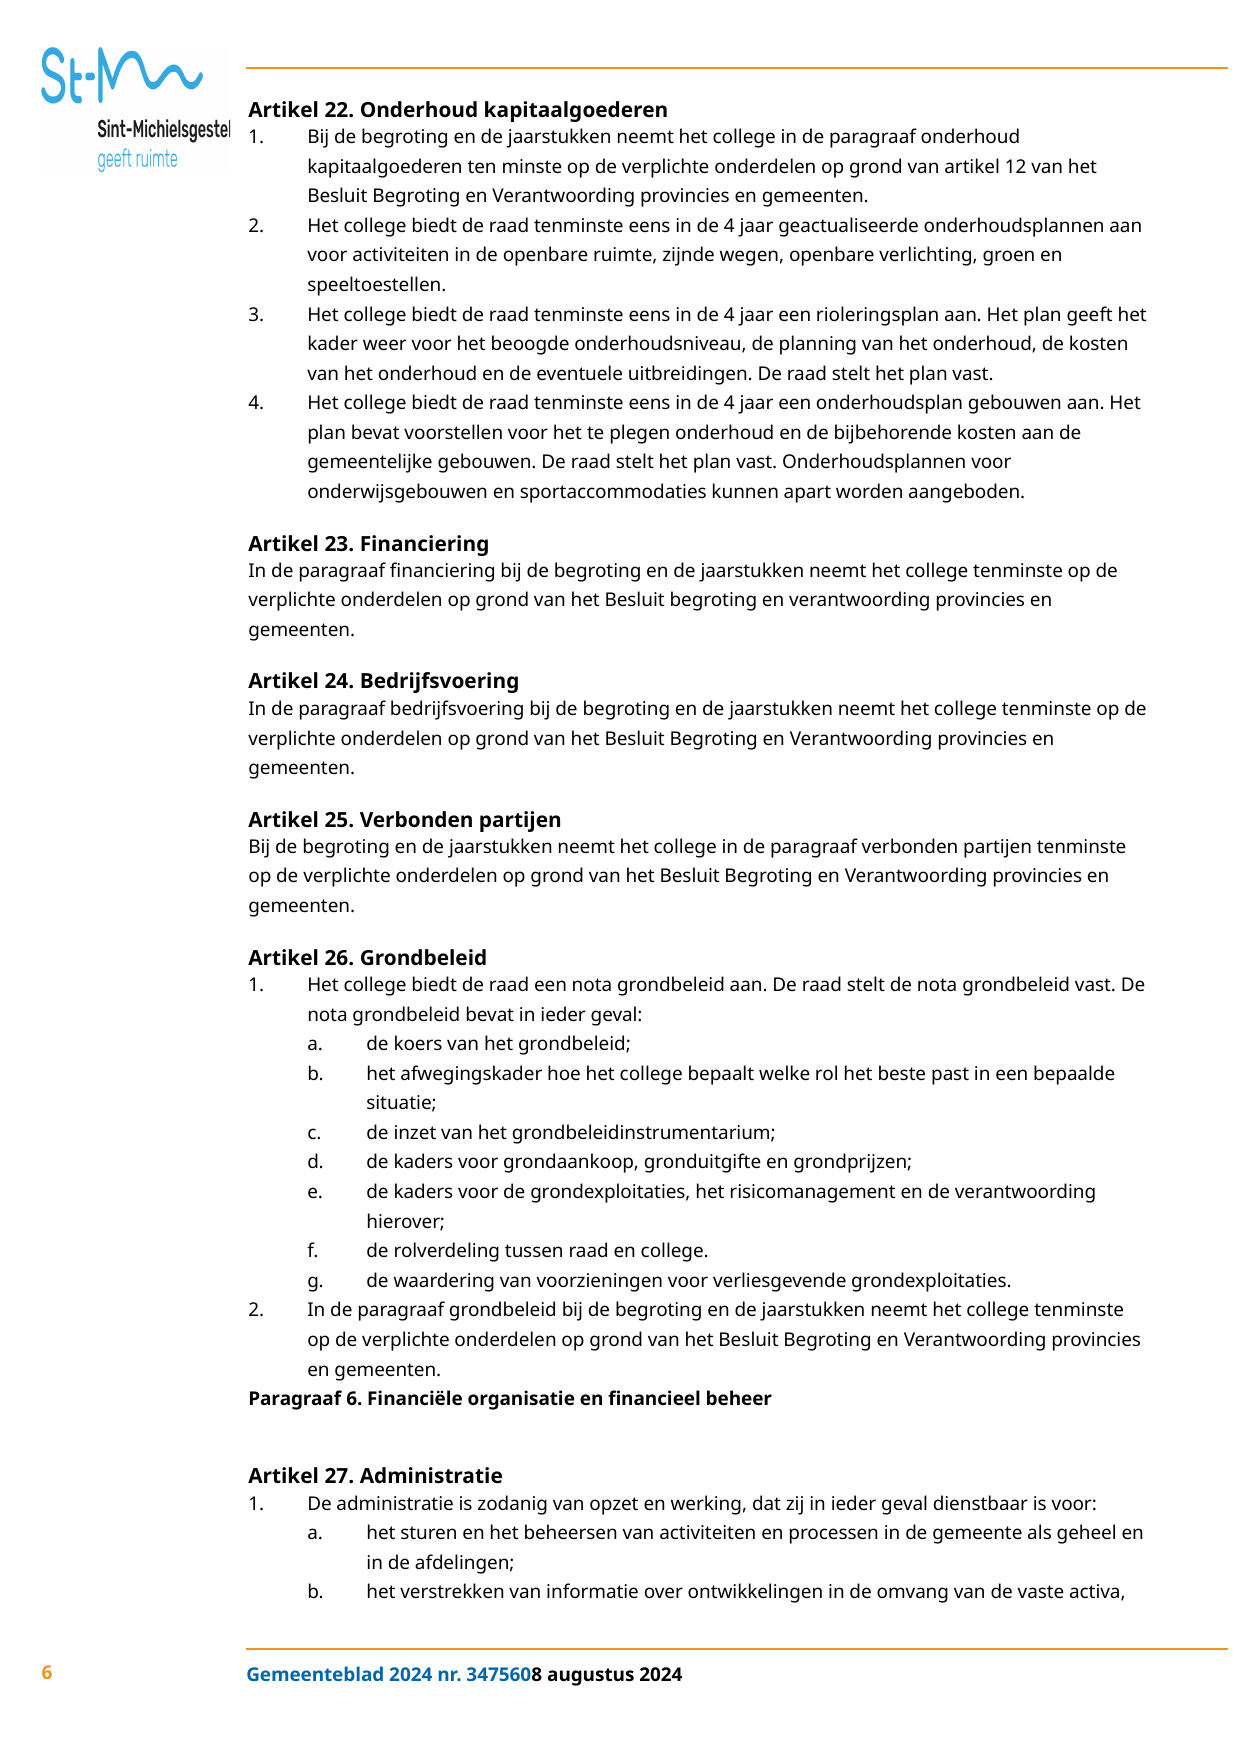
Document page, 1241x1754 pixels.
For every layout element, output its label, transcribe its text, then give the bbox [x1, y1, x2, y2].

list de kaders voor de grondexploitaties, het risicomanagement en de verantwoording hierover; [307, 1178, 1152, 1233]
list De administratie is zodanig van opzet en werking, dat zij in ieder geval dienstbaar is voor: [248, 1490, 1152, 1516]
text Paragraaf 6. Financiële organisatie en financieel beheer [248, 1385, 1152, 1411]
list het verstrekken van informatie over ontwikkelingen in de omvang van de vaste activa, [307, 1579, 1152, 1604]
list Het college biedt de raad tenminste eens in de 4 jaar geactualiseerde onderhoudsplannen aan voor activiteiten in de openbare ruimte, zijnde wegen, openbare verlichting, groen en speeltoestellen. [248, 212, 1152, 297]
text Artikel 23. Financiering [248, 529, 1152, 557]
list de kaders voor grondaankoop, gronduitgifte en grondprijzen; [307, 1149, 1152, 1174]
text In de paragraaf bedrijfsvoering bij de begroting en de jaarstukken neemt het college tenminste op de verplichte onderdelen op grond van het Besluit Begroting en Verantwoording provincies en gemeenten. [248, 695, 1152, 780]
list Bij de begroting en de jaarstukken neemt het college in de paragraaf onderhoud kapitaalgoederen ten minste op de verplichte onderdelen op grond van artikel 12 van het Besluit Begroting en Verantwoording provincies en gemeenten. [248, 123, 1152, 208]
list de waardering van voorzieningen voor verliesgevende grondexploitaties. [307, 1267, 1152, 1293]
picture [41, 47, 231, 172]
text Artikel 24. Bedrijfsvoering [248, 667, 1152, 695]
list het afwegingskader hoe het college bepaalt welke rol het beste past in een bepaalde situatie; [307, 1060, 1152, 1115]
text Artikel 26. Grondbeleid [248, 943, 1152, 971]
text In de paragraaf financiering bij de begroting en de jaarstukken neemt het college tenminste op de verplichte onderdelen op grond van het Besluit begroting en verantwoording provincies en gemeenten. [248, 557, 1152, 642]
list de inzet van het grondbeleidinstrumentarium; [307, 1119, 1152, 1145]
list de rolverdeling tussen raad en college. [307, 1237, 1152, 1263]
text Artikel 22. Onderhoud kapitaalgoederen [248, 95, 1152, 123]
list de koers van het grondbeleid; [307, 1030, 1152, 1056]
list In de paragraaf grondbeleid bij de begroting en de jaarstukken neemt het college tenminste op de verplichte onderdelen op grond van het Besluit Begroting en Verantwoording provincies en gemeenten. [248, 1297, 1152, 1381]
text Artikel 27. Administratie [248, 1461, 1152, 1490]
list het sturen en het beheersen van activiteiten en processen in de gemeente als geheel en in de afdelingen; [307, 1519, 1152, 1575]
text Bij de begroting en de jaarstukken neemt het college in de paragraaf verbonden partijen tenminste op de verplichte onderdelen op grond van het Besluit Begroting en Verantwoording provincies en gemeenten. [248, 833, 1152, 918]
list Het college biedt de raad een nota grondbeleid aan. De raad stelt de nota grondbeleid vast. De nota grondbeleid bevat in ieder geval: [248, 971, 1152, 1026]
list Het college biedt de raad tenminste eens in de 4 jaar een onderhoudsplan gebouwen aan. Het plan bevat voorstellen voor het te plegen onderhoud en de bijbehorende kosten aan de gemeentelijke gebouwen. De raad stelt het plan vast. Onderhoudsplannen voor onderwijsgebouwen en sportaccommodaties kunnen apart worden aangeboden. [248, 389, 1152, 504]
list Het college biedt de raad tenminste eens in de 4 jaar een rioleringsplan aan. Het plan geeft het kader weer voor het beoogde onderhoudsniveau, de planning van het onderhoud, de kosten van het onderhoud en de eventuele uitbreidingen. De raad stelt het plan vast. [248, 301, 1152, 386]
text Artikel 25. Verbonden partijen [248, 805, 1152, 833]
